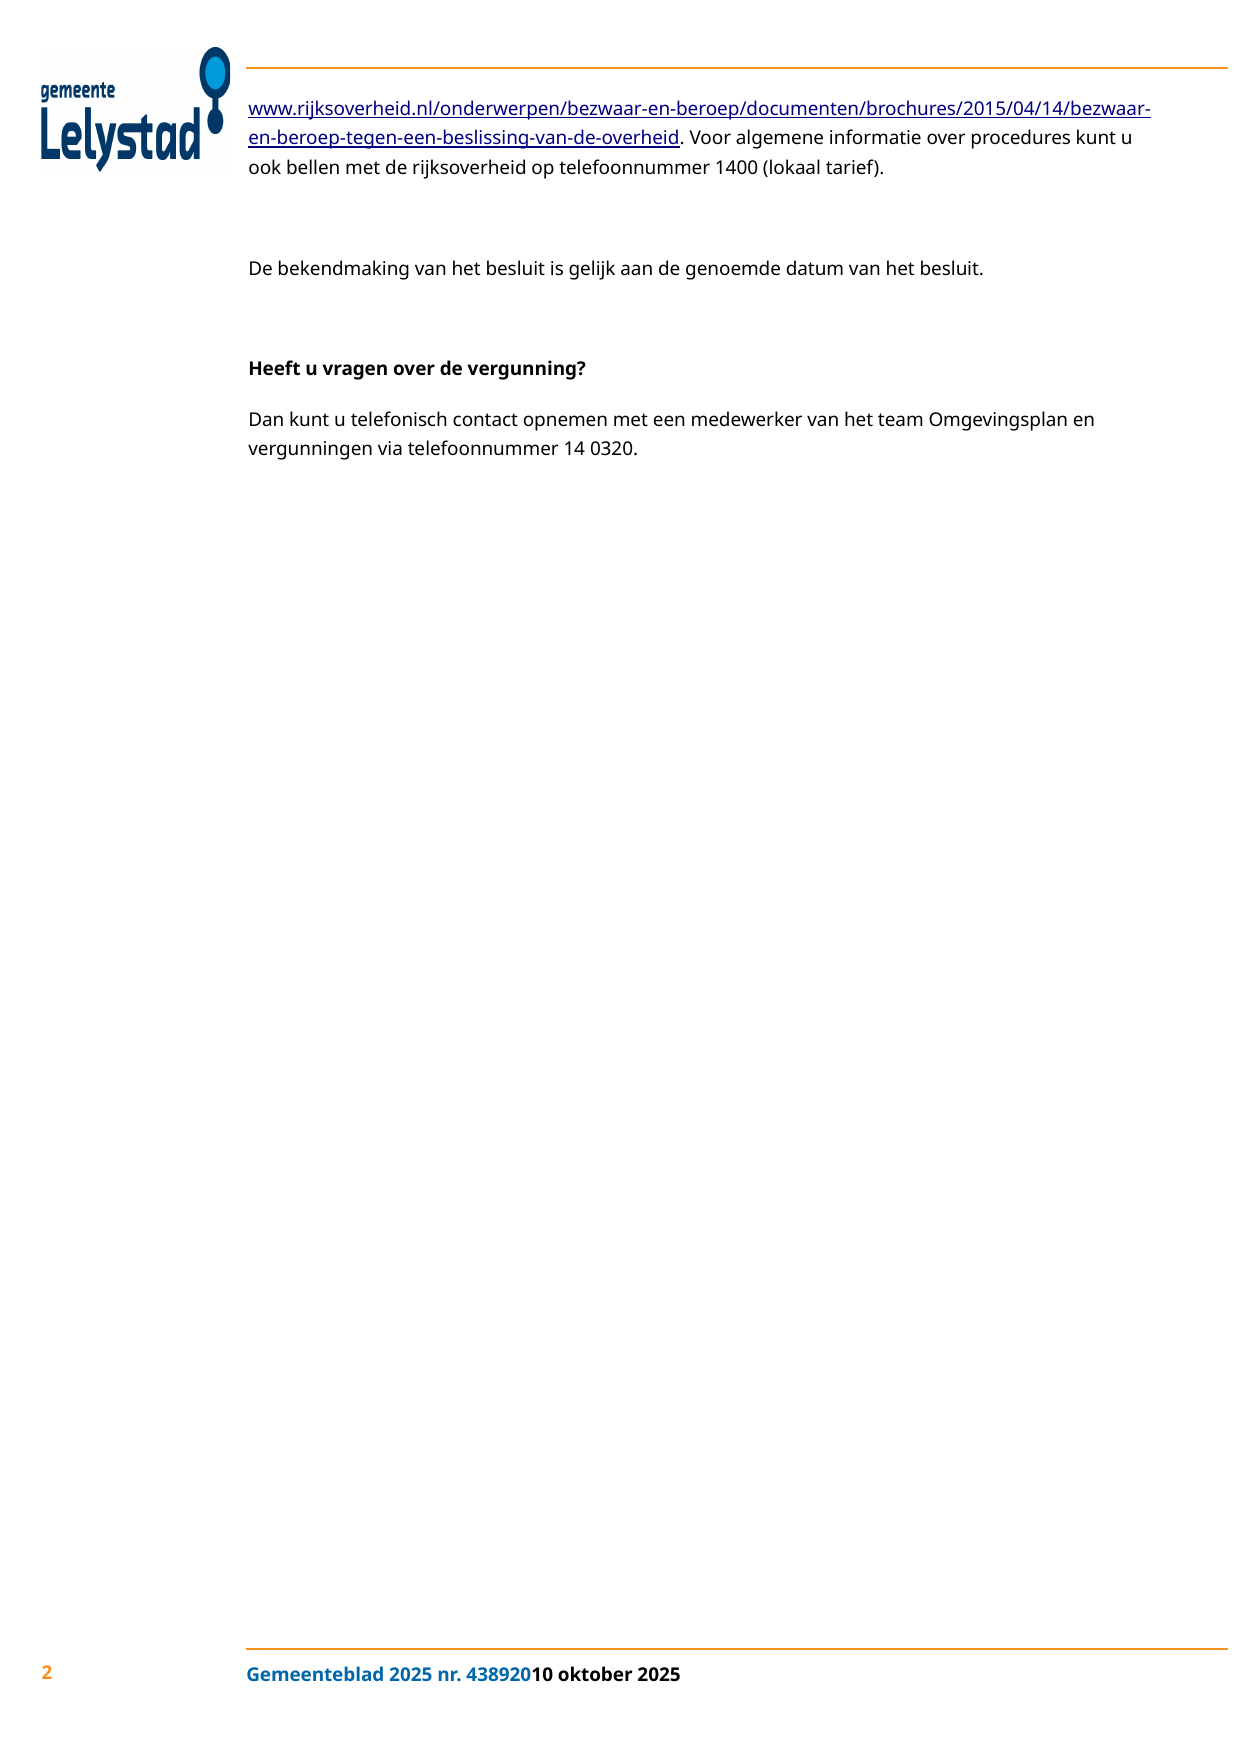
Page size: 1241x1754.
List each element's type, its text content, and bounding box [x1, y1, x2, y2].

text De bekendmaking van het besluit is gelijk aan de genoemde datum van het besluit. [248, 255, 1152, 281]
picture [41, 47, 231, 172]
text www.rijksoverheid.nl/onderwerpen/bezwaar-en-beroep/documenten/brochures/2015/04/14/bezwaar-en-beroep-tegen-een-beslissing-van-de-overheid. Voor algemene informatie over procedures kunt u ook bellen met de rijksoverheid op telefoonnummer 1400 (lokaal tarief). [248, 95, 1152, 180]
text Dan kunt u telefonisch contact opnemen met een medewerker van het team Omgevingsplan en vergunningen via telefoonnummer 14 0320. [248, 406, 1152, 461]
text Heeft u vragen over de vergunning? [248, 356, 1152, 381]
